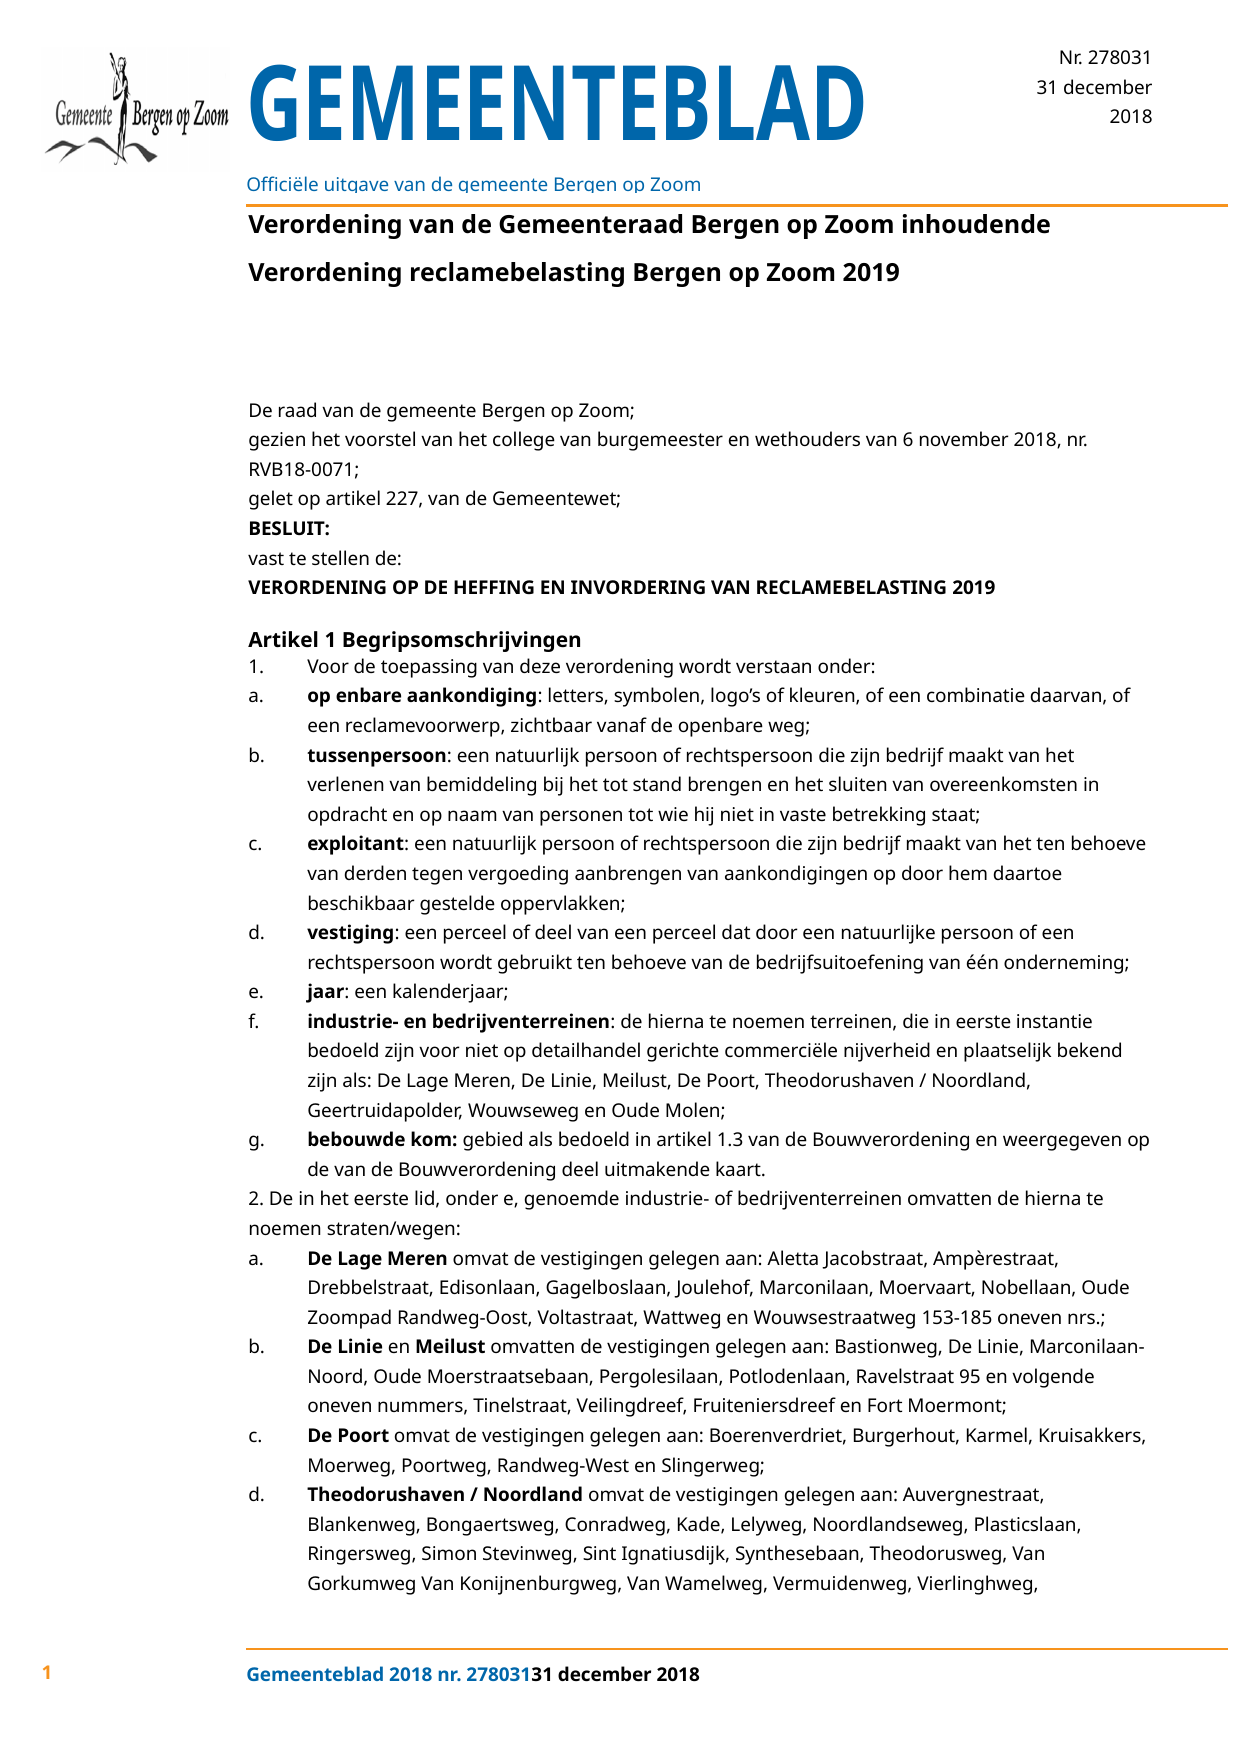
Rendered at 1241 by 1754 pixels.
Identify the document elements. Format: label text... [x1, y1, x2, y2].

text vast te stellen de: [248, 545, 1152, 570]
list vestiging: een perceel of deel van een perceel dat door een natuurlijke persoon of een rechtspersoon wordt gebruikt ten behoeve van de bedrijfsuitoefening van één onderneming; [248, 919, 1152, 975]
picture [41, 47, 231, 172]
list tussenpersoon: een natuurlijk persoon of rechtspersoon die zijn bedrijf maakt van het verlenen van bemiddeling bij het tot stand brengen en het sluiten van overeenkomsten in opdracht en op naam van personen tot wie hij niet in vaste betrekking staat; [248, 742, 1152, 827]
list industrie- en bedrijventerreinen: de hierna te noemen terreinen, die in eerste instantie bedoeld zijn voor niet op detailhandel gerichte commerciële nijverheid en plaatselijk bekend zijn als: De Lage Meren, De Linie, Meilust, De Poort, Theodorushaven / Noordland, Geertruidapolder, Wouwseweg en Oude Molen; [248, 1008, 1152, 1123]
list jaar: een kalenderjaar; [248, 978, 1152, 1004]
list exploitant: een natuurlijk persoon of rechtspersoon die zijn bedrijf maakt van het ten behoeve van derden tegen vergoeding aanbrengen van aankondigingen op door hem daartoe beschikbaar gestelde oppervlakken; [248, 831, 1152, 916]
list op enbare aankondiging: letters, symbolen, logo’s of kleuren, of een combinatie daarvan, of een reclamevoorwerp, zichtbaar vanaf de openbare weg; [248, 683, 1152, 738]
list bebouwde kom: gebied als bedoeld in artikel 1.3 van de Bouwverordening en weergegeven op de van de Bouwverordening deel uitmakende kaart. [248, 1126, 1152, 1182]
text De raad van de gemeente Bergen op Zoom; [248, 397, 1152, 422]
text Artikel 1 Begripsomschrijvingen [248, 625, 1152, 653]
list De Linie en Meilust omvatten de vestigingen gelegen aan: Bastionweg, De Linie, Marconilaan-Noord, Oude Moerstraatsebaan, Pergolesilaan, Potlodenlaan, Ravelstraat 95 en volgende oneven nummers, Tinelstraat, Veilingdreef, Fruiteniersdreef en Fort Moermont; [248, 1333, 1152, 1418]
list Voor de toepassing van deze verordening wordt verstaan onder: [248, 653, 1152, 679]
text gelet op artikel 227, van de Gemeentewet; [248, 486, 1152, 511]
list Theodorushaven / Noordland omvat de vestigingen gelegen aan: Auvergnestraat, Blankenweg, Bongaertsweg, Conradweg, Kade, Lelyweg, Noordlandseweg, Plasticslaan, Ringersweg, Simon Stevinweg, Sint Ignatiusdijk, Synthesebaan, Theodorusweg, Van Gorkumweg Van Konijnenburgweg, Van Wamelweg, Vermuidenweg, Vierlinghweg, [248, 1481, 1152, 1596]
text VERORDENING OP DE HEFFING EN INVORDERING VAN RECLAMEBELASTING 2019 [248, 574, 1152, 600]
text gezien het voorstel van het college van burgemeester en wethouders van 6 november 2018, nr. RVB18-0071; [248, 426, 1152, 482]
text BESLUIT: [248, 515, 1152, 541]
list De Lage Meren omvat de vestigingen gelegen aan: Aletta Jacobstraat, Ampèrestraat, Drebbelstraat, Edisonlaan, Gagelboslaan, Joulehof, Marconilaan, Moervaart, Nobellaan, Oude Zoompad Randweg-Oost, Voltastraat, Wattweg en Wouwsestraatweg 153-185 oneven nrs.; [248, 1245, 1152, 1330]
list De Poort omvat de vestigingen gelegen aan: Boerenverdriet, Burgerhout, Karmel, Kruisakkers, Moerweg, Poortweg, Randweg-West en Slingerweg; [248, 1422, 1152, 1478]
text 2. De in het eerste lid, onder e, genoemde industrie- of bedrijventerreinen omvatten de hierna te noemen straten/wegen: [248, 1186, 1152, 1241]
text Verordening van de Gemeenteraad Bergen op Zoom inhoudende Verordening reclamebelasting Bergen op Zoom 2019 [248, 207, 1152, 288]
